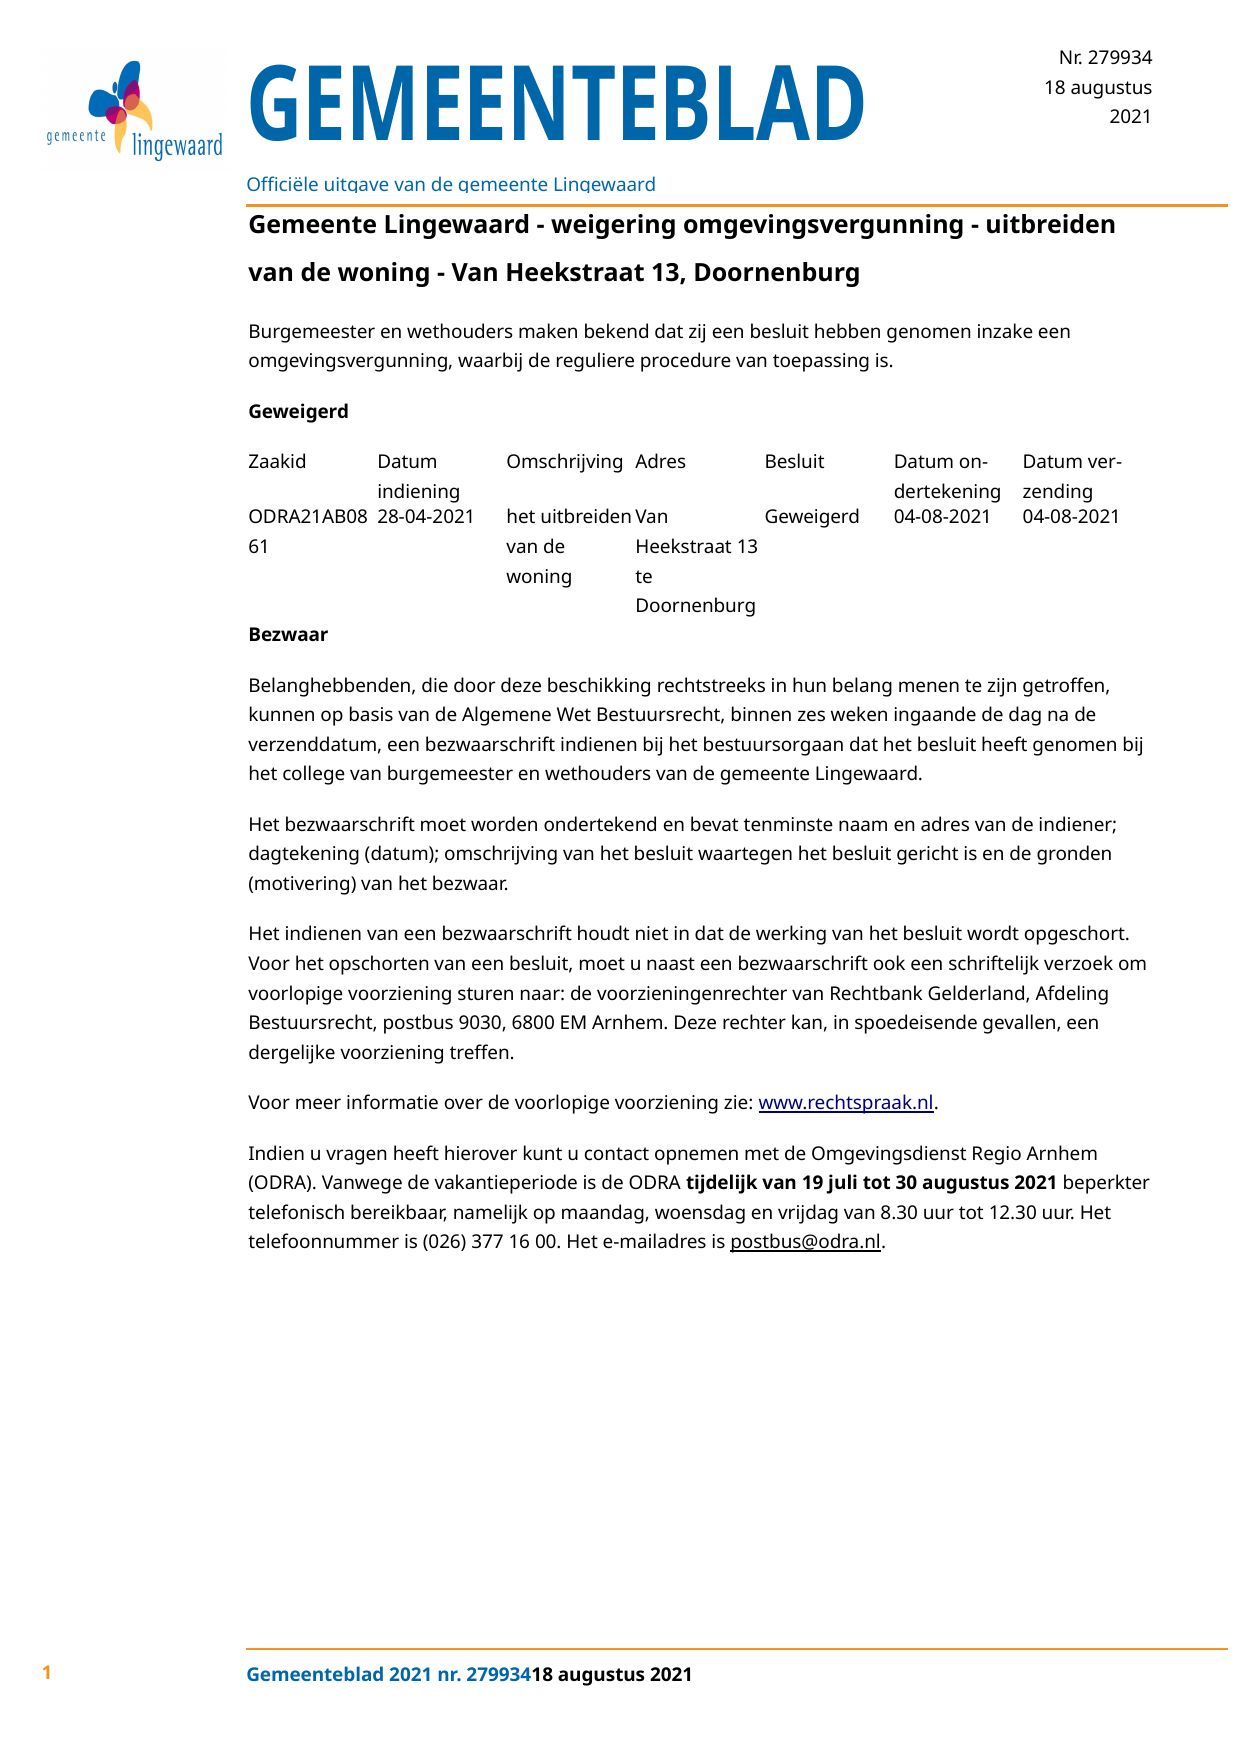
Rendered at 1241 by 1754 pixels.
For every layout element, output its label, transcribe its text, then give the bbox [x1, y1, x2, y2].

table_header Besluit [764, 449, 893, 504]
table_cell het uitbreiden van de woning [506, 504, 635, 618]
table_header Datum indiening [377, 449, 506, 504]
table_cell Van Heekstraat 13 te Doornenburg [635, 504, 764, 618]
table_header Omschrijving [506, 449, 635, 504]
text Voor meer informatie over de voorlopige voorziening zie: www.rechtspraak.nl. [248, 1089, 1152, 1115]
table_cell 28-04-2021 [377, 504, 506, 618]
text Burgemeester en wethouders maken bekend dat zij een besluit hebben genomen inzake een omgevingsvergunning, waarbij de reguliere procedure van toepassing is. [248, 318, 1152, 373]
table_cell Geweigerd [764, 504, 893, 618]
text Geweigerd [248, 398, 1152, 424]
picture [41, 47, 231, 172]
table_header Adres [635, 449, 764, 504]
text Bezwaar [248, 621, 1152, 647]
text Indien u vragen heeft hierover kunt u contact opnemen met de Omgevingsdienst Regio Arnhem (ODRA). Vanwege de vakantieperiode is de ODRA tijdelijk van 19 juli tot 30 augustus 2021 beperkter telefonisch bereikbaar, namelijk op maandag, woensdag en vrijdag van 8.30 uur tot 12.30 uur. Het telefoonnummer is (026) 377 16 00. Het e-mailadres is postbus@odra.nl. [248, 1140, 1152, 1254]
table_header Datum ver-zending [1023, 449, 1152, 504]
table_cell ODRA21AB0861 [248, 504, 377, 618]
table_cell 04-08-2021 [1023, 504, 1152, 618]
text Gemeente Lingewaard - weigering omgevingsvergunning - uitbreiden van de woning - Van Heekstraat 13, Doornenburg [248, 207, 1152, 288]
table_header Zaakid [248, 449, 377, 504]
text Belanghebbenden, die door deze beschikking rechtstreeks in hun belang menen te zijn getroffen, kunnen op basis van de Algemene Wet Bestuursrecht, binnen zes weken ingaande de dag na de verzenddatum, een bezwaarschrift indienen bij het bestuursorgaan dat het besluit heeft genomen bij het college van burgemeester en wethouders van de gemeente Lingewaard. [248, 672, 1152, 786]
table_header Datum on-dertekening [894, 449, 1022, 504]
table_cell 04-08-2021 [894, 504, 1022, 618]
text Het bezwaarschrift moet worden ondertekend en bevat tenminste naam en adres van de indiener; dagtekening (datum); omschrijving van het besluit waartegen het besluit gericht is en de gronden (motivering) van het bezwaar. [248, 811, 1152, 896]
text Het indienen van een bezwaarschrift houdt niet in dat de werking van het besluit wordt opgeschort. Voor het opschorten van een besluit, moet u naast een bezwaarschrift ook een schriftelijk verzoek om voorlopige voorziening sturen naar: de voorzieningenrechter van Rechtbank Gelderland, Afdeling Bestuursrecht, postbus 9030, 6800 EM Arnhem. Deze rechter kan, in spoedeisende gevallen, een dergelijke voorziening treffen. [248, 921, 1152, 1065]
